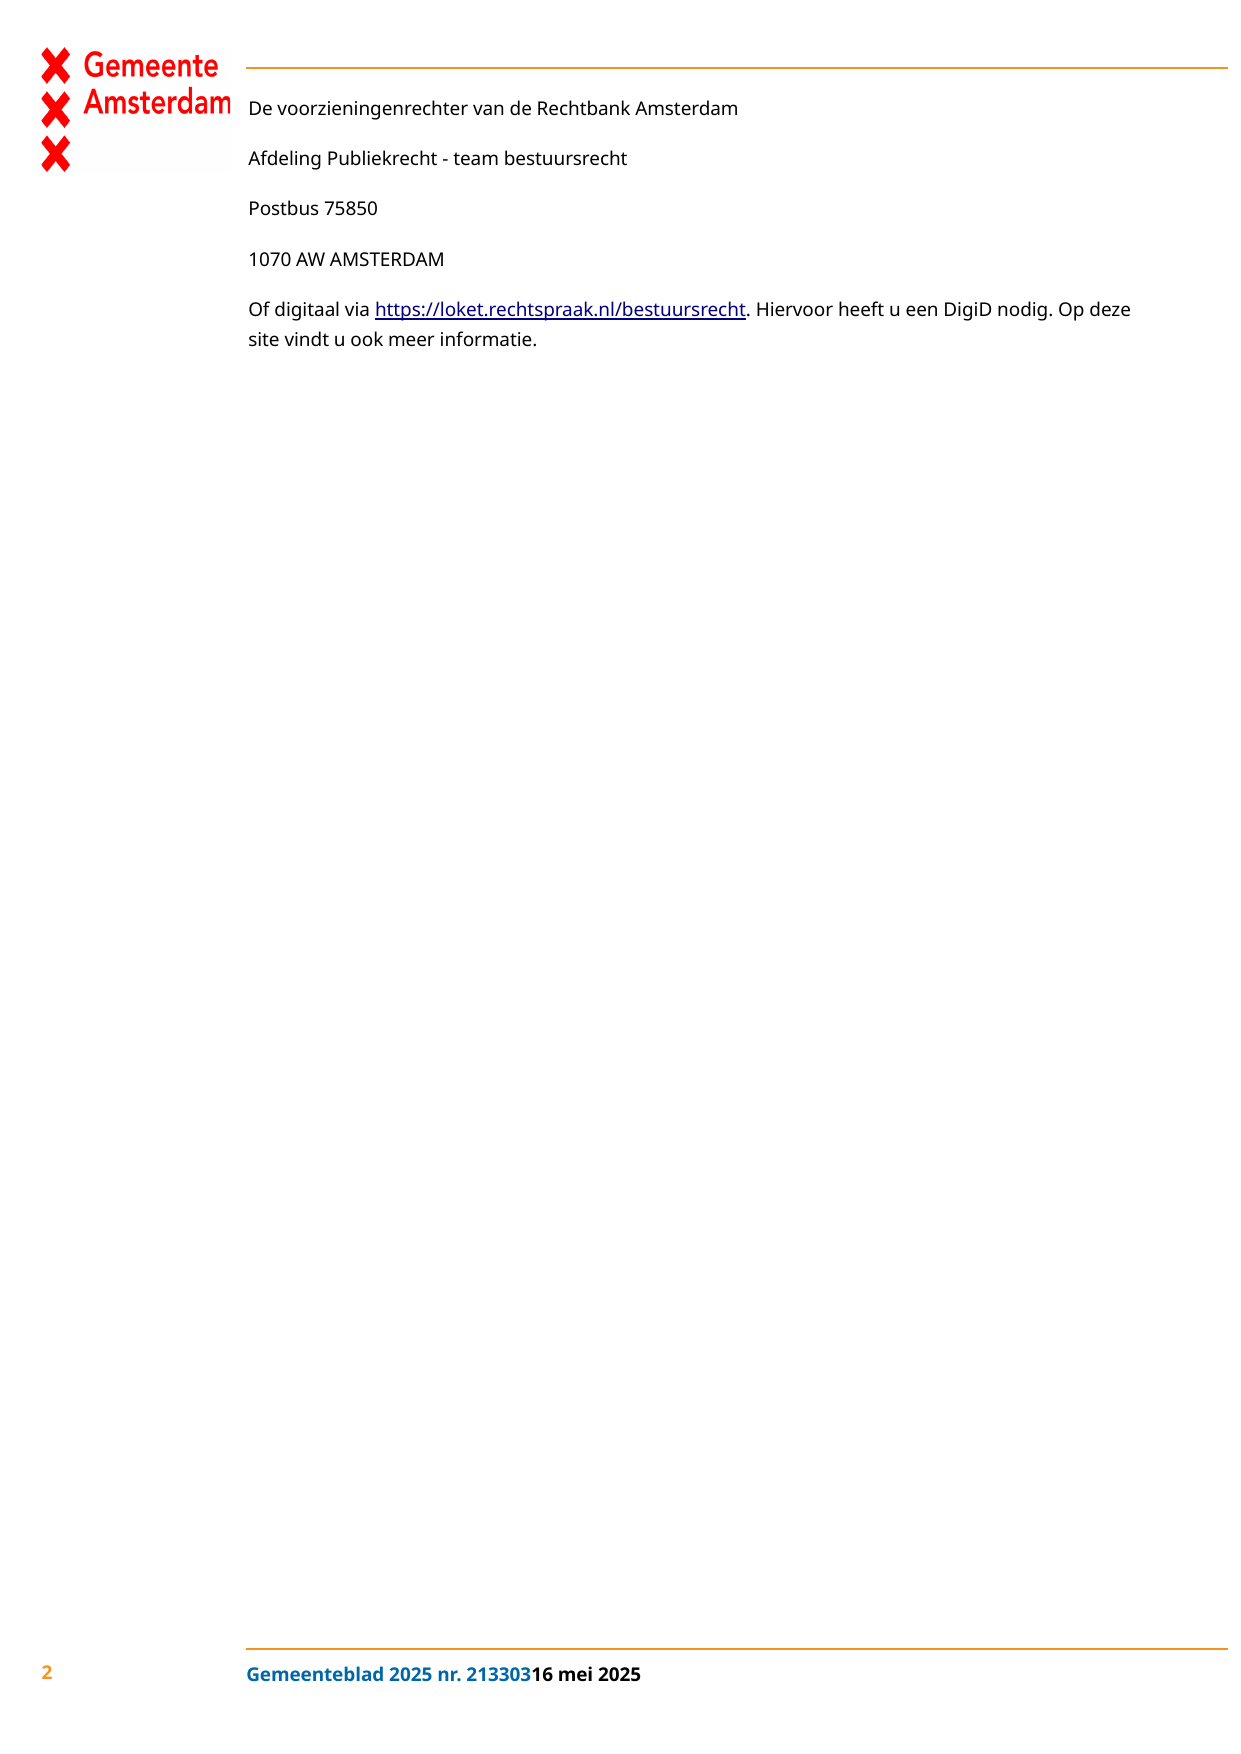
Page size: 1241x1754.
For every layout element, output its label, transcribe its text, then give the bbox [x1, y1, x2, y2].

text 1070 AW AMSTERDAM [248, 246, 1152, 272]
text De voorzieningenrechter van de Rechtbank Amsterdam [248, 95, 1152, 121]
text Afdeling Publiekrecht - team bestuursrecht [248, 145, 1152, 171]
text Postbus 75850 [248, 196, 1152, 221]
picture [41, 47, 231, 172]
text Of digitaal via https://loket.rechtspraak.nl/bestuursrecht. Hiervoor heeft u een DigiD nodig. Op deze site vindt u ook meer informatie. [248, 296, 1152, 352]
